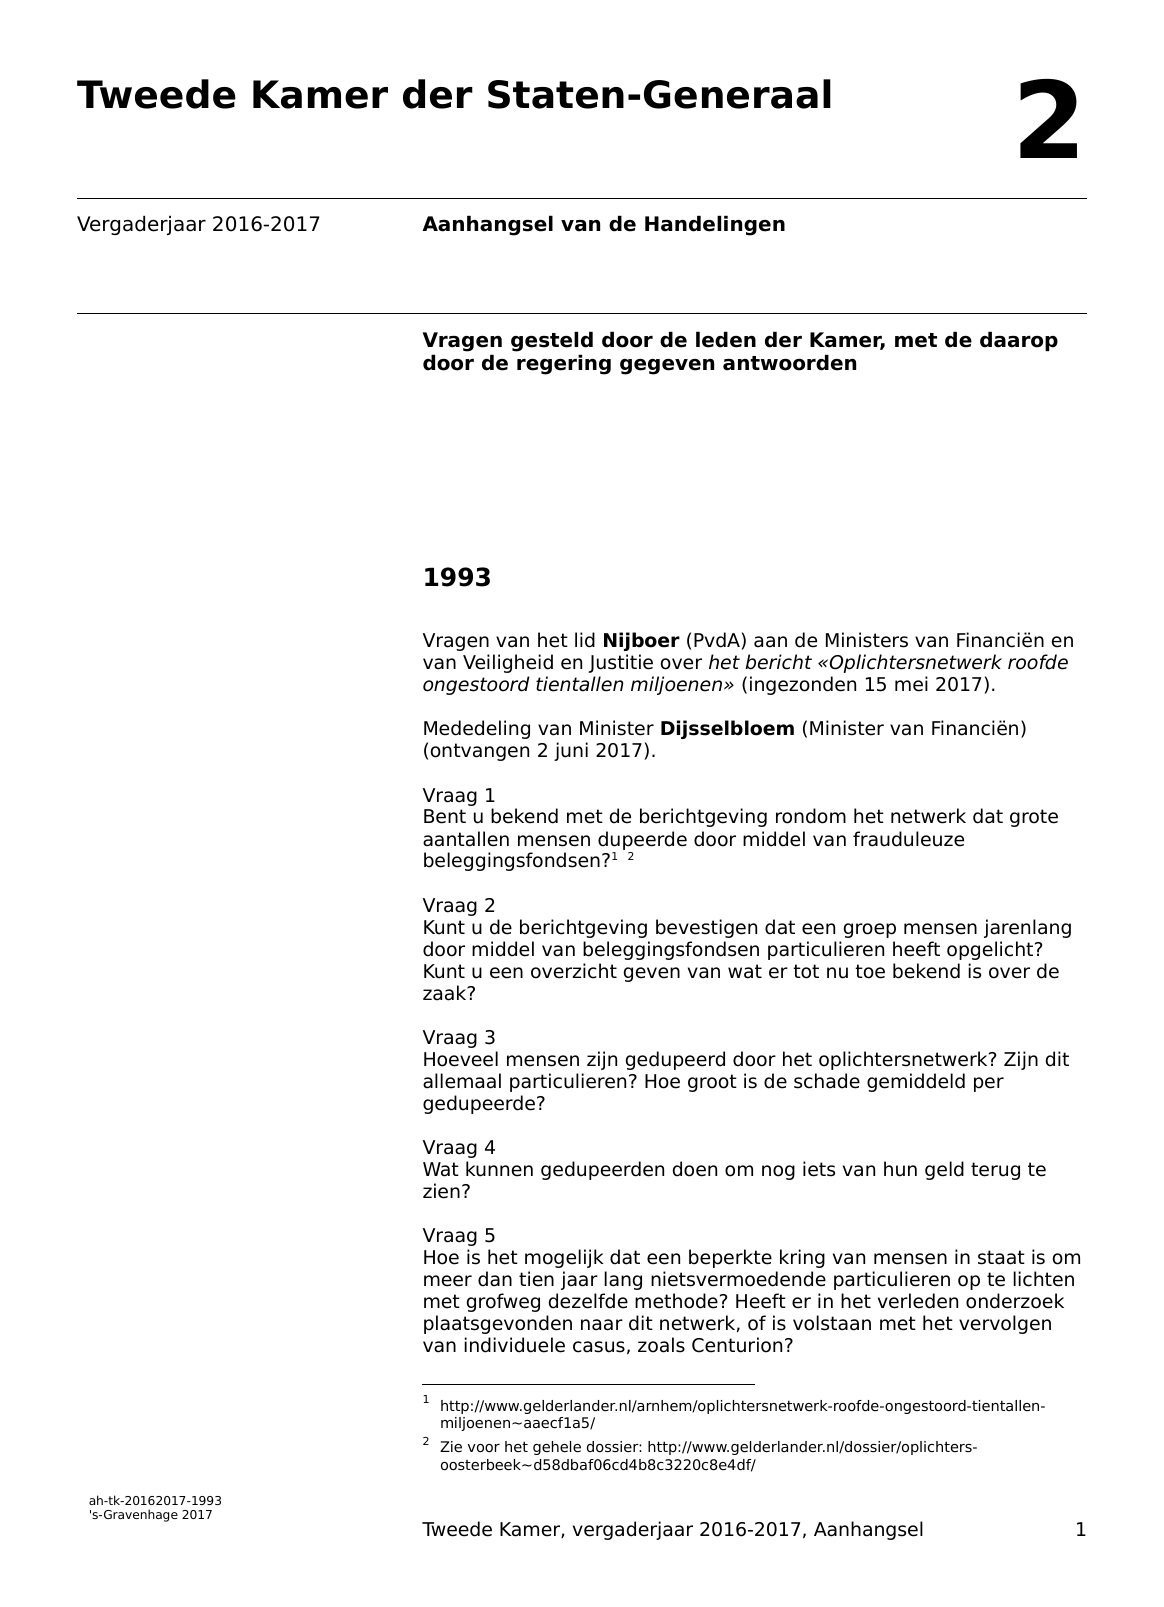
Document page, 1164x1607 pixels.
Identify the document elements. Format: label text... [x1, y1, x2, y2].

text Hoeveel mensen zijn gedupeerd door het oplichtersnetwerk? Zijn dit allemaal particulieren? Hoe groot is de schade gemiddeld per gedupeerde? [422, 1049, 1087, 1114]
table_cell Vergaderjaar 2016-2017 [77, 199, 422, 313]
text Vraag 1 [422, 784, 1087, 806]
text http://www.gelderlander.nl/arnhem/oplichtersnetwerk-roofde-ongestoord-tientallen-miljoenen~aaecf1a5/ [422, 1393, 1087, 1432]
table_cell Aanhangsel van de Handelingen [422, 199, 1087, 313]
text Zie voor het gehele dossier: http://www.gelderlander.nl/dossier/oplichters-oosterbeek~d58dbaf06cd4b8c3220c8e4df/ [422, 1435, 1087, 1474]
table_header Tweede Kamer der Staten-Generaal [77, 59, 886, 198]
text Vraag 4 [422, 1137, 1087, 1159]
text Vraag 2 [422, 894, 1087, 917]
text Vraag 3 [422, 1027, 1087, 1049]
text Mededeling van Minister Dijsselbloem (Minister van Financiën) (ontvangen 2 juni 2017). [422, 718, 1087, 762]
text 's-Gravenhage 2017 [88, 1508, 323, 1522]
text Wat kunnen gedupeerden doen om nog iets van hun geld terug te zien? [422, 1159, 1087, 1203]
table_header 2 [886, 59, 1087, 198]
text Bent u bekend met de berichtgeving rondom het netwerk dat grote aantallen mensen dupeerde door middel van frauduleuze beleggingsfondsen? [422, 806, 1087, 872]
text 1993 [422, 563, 1087, 592]
text ah-tk-20162017-1993 [88, 1494, 323, 1508]
text Kunt u de berichtgeving bevestigen dat een groep mensen jarenlang door middel van beleggingsfondsen particulieren heeft opgelicht? Kunt u een overzicht geven van wat er tot nu toe bekend is over de zaak? [422, 917, 1087, 1004]
table_cell [77, 314, 422, 375]
text Hoe is het mogelijk dat een beperkte kring van mensen in staat is om meer dan tien jaar lang nietsvermoedende particulieren op te lichten met grofweg dezelfde methode? Heeft er in het verleden onderzoek plaatsgevonden naar dit netwerk, of is volstaan met het vervolgen van individuele casus, zoals Centurion? [422, 1247, 1087, 1357]
text Vraag 5 [422, 1225, 1087, 1247]
text Vragen van het lid Nijboer (PvdA) aan de Ministers van Financiën en van Veiligheid en Justitie over het bericht «Oplichtersnetwerk roofde ongestoord tientallen miljoenen» (ingezonden 15 mei 2017). [422, 630, 1087, 696]
table_cell Vragen gesteld door de leden der Kamer, met de daarop door de regering gegeven antwoorden [422, 314, 1087, 375]
